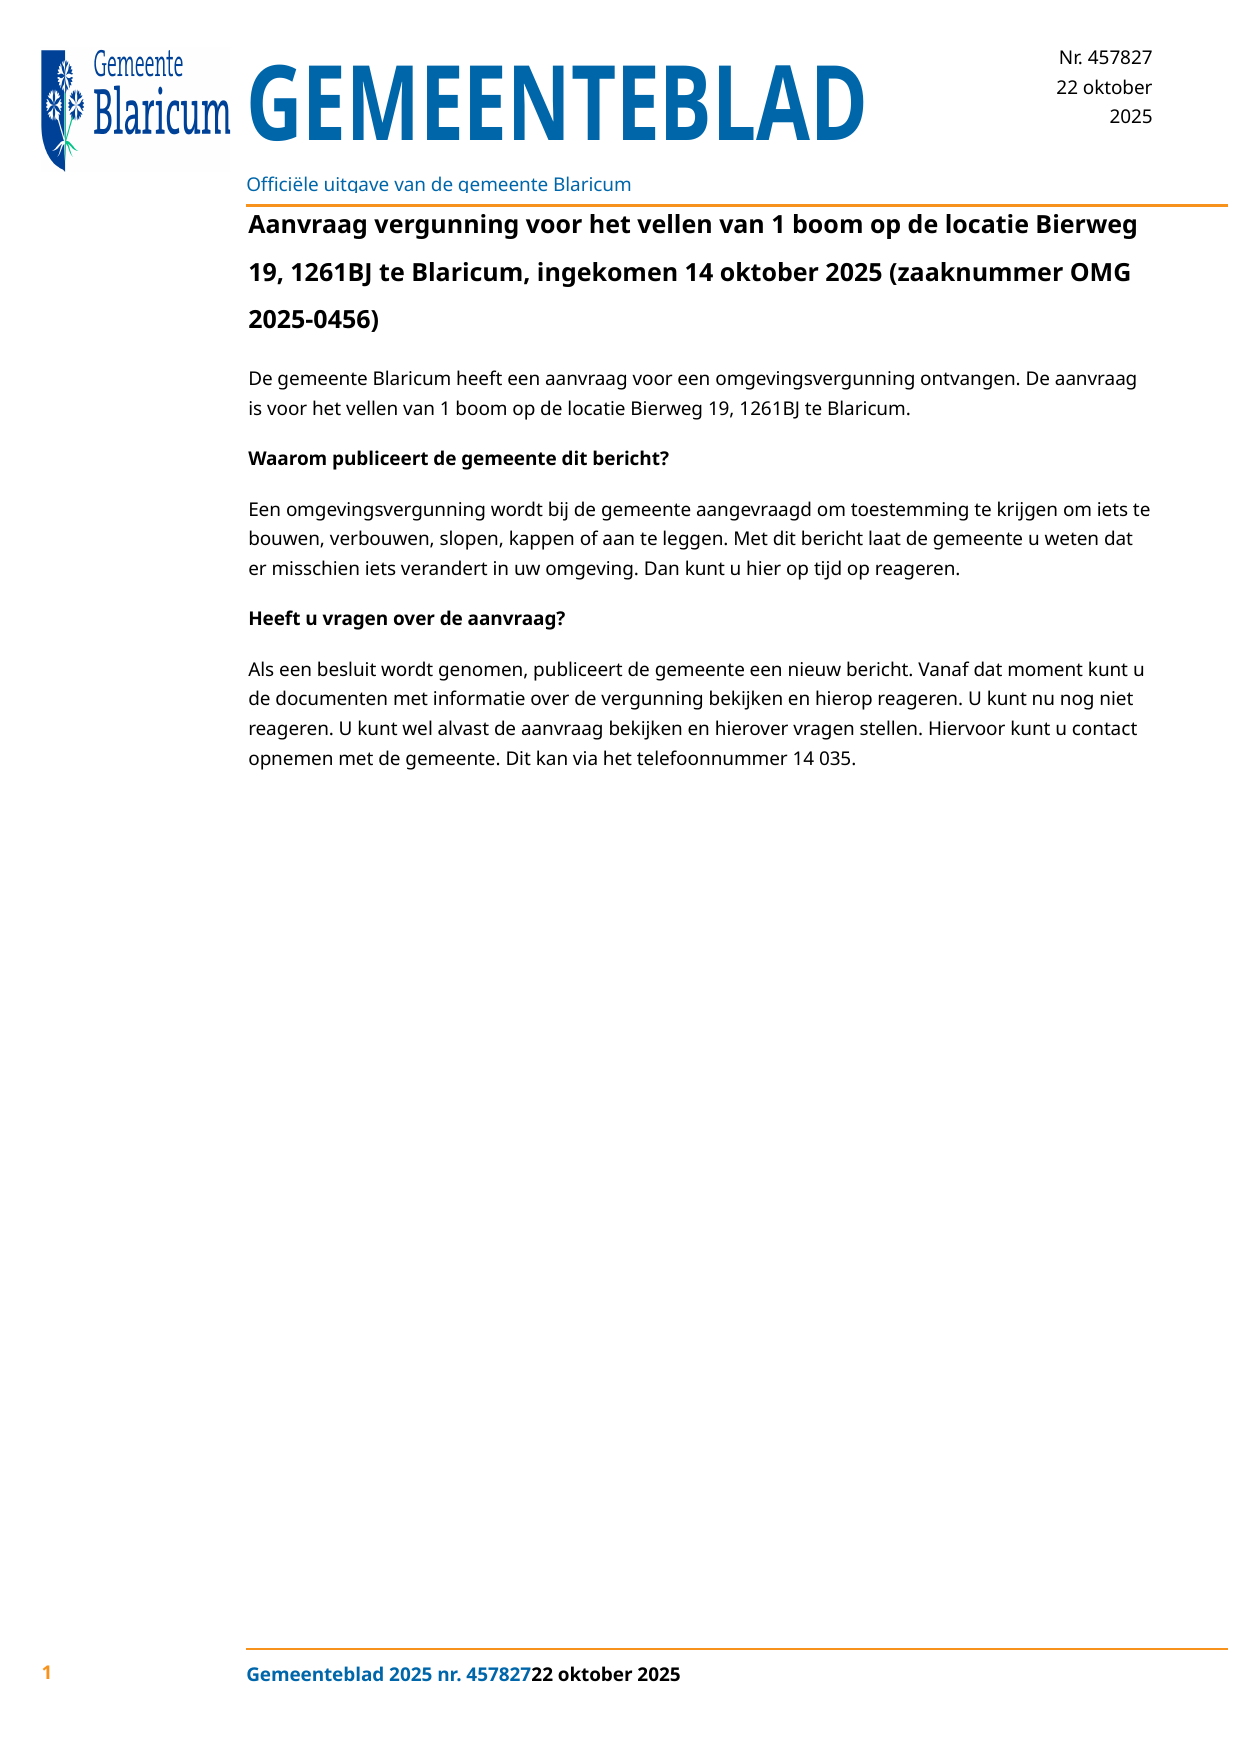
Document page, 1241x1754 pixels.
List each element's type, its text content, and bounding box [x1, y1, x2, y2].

text Als een besluit wordt genomen, publiceert de gemeente een nieuw bericht. Vanaf dat moment kunt u de documenten met informatie over de vergunning bekijken en hierop reageren. U kunt nu nog niet reageren. U kunt wel alvast de aanvraag bekijken en hierover vragen stellen. Hiervoor kunt u contact opnemen met de gemeente. Dit kan via het telefoonnummer 14 035. [248, 656, 1152, 770]
text Aanvraag vergunning voor het vellen van 1 boom op de locatie Bierweg 19, 1261BJ te Blaricum, ingekomen 14 oktober 2025 (zaaknummer OMG 2025-0456) [248, 207, 1152, 336]
picture [41, 47, 231, 172]
text De gemeente Blaricum heeft een aanvraag voor een omgevingsvergunning ontvangen. De aanvraag is voor het vellen van 1 boom op de locatie Bierweg 19, 1261BJ te Blaricum. [248, 366, 1152, 421]
text Een omgevingsvergunning wordt bij de gemeente aangevraagd om toestemming te krijgen om iets te bouwen, verbouwen, slopen, kappen of aan te leggen. Met dit bericht laat de gemeente u weten dat er misschien iets verandert in uw omgeving. Dan kunt u hier op tijd op reageren. [248, 496, 1152, 581]
text Waarom publiceert de gemeente dit bericht? [248, 446, 1152, 471]
text Heeft u vragen over de aanvraag? [248, 606, 1152, 631]
